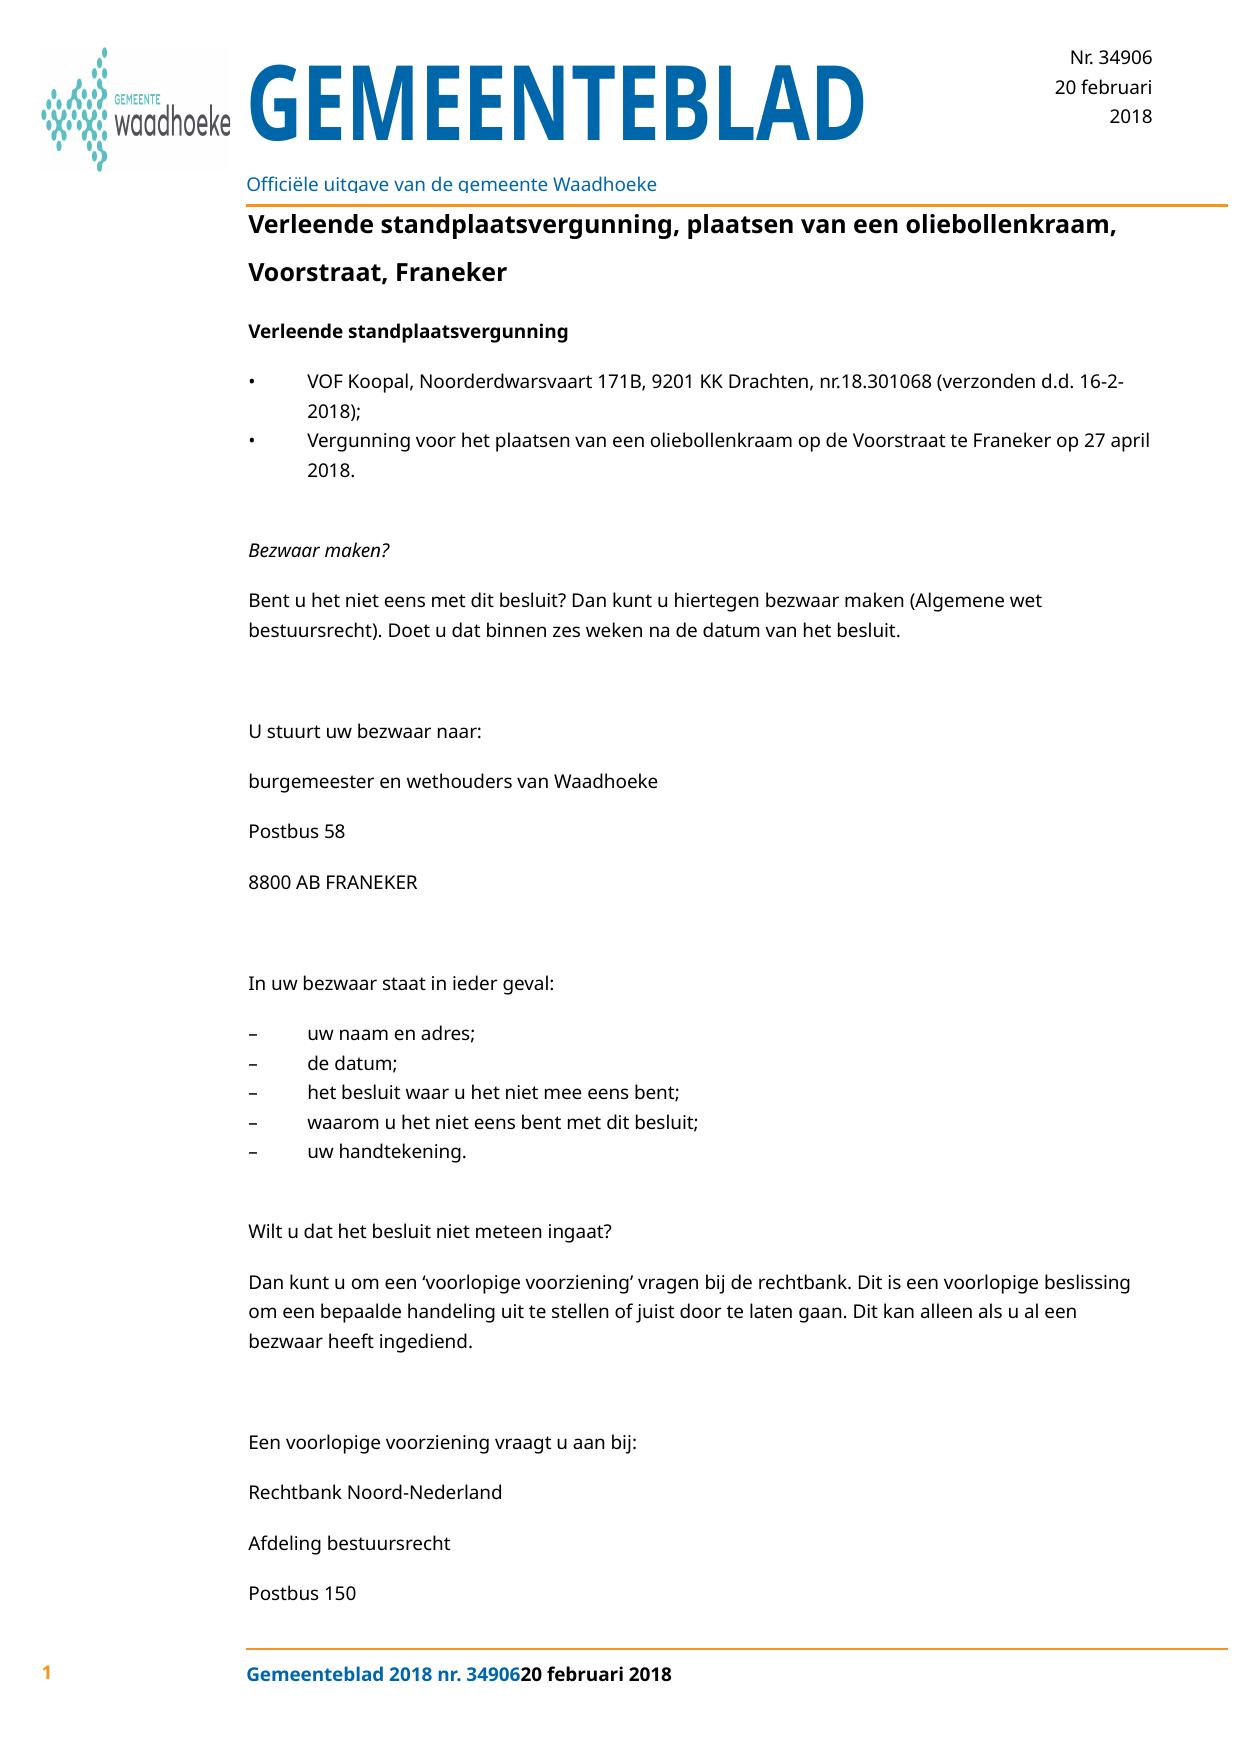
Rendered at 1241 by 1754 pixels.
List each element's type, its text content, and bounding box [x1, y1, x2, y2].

text Bent u het niet eens met dit besluit? Dan kunt u hiertegen bezwaar maken (Algemene wet bestuursrecht). Doet u dat binnen zes weken na de datum van het besluit. [248, 587, 1152, 643]
list de datum; [248, 1050, 1152, 1076]
text Verleende standplaatsvergunning, plaatsen van een oliebollenkraam, Voorstraat, Franeker [248, 207, 1152, 288]
text Afdeling bestuursrecht [248, 1530, 1152, 1556]
text Bezwaar maken? [248, 537, 1152, 563]
list waarom u het niet eens bent met dit besluit; [248, 1109, 1152, 1135]
picture [41, 47, 231, 172]
text Rechtbank Noord-Nederland [248, 1479, 1152, 1505]
text Verleende standplaatsvergunning [248, 318, 1152, 344]
text U stuurt uw bezwaar naar: [248, 718, 1152, 744]
text Postbus 150 [248, 1580, 1152, 1606]
text Postbus 58 [248, 819, 1152, 844]
text In uw bezwaar staat in ieder geval: [248, 970, 1152, 996]
text 8800 AB FRANEKER [248, 869, 1152, 895]
list uw handtekening. [248, 1139, 1152, 1164]
list VOF Koopal, Noorderdwarsvaart 171B, 9201 KK Drachten, nr.18.301068 (verzonden d.d. 16-2-2018); [248, 368, 1152, 424]
list uw naam en adres; [248, 1020, 1152, 1046]
list het besluit waar u het niet mee eens bent; [248, 1079, 1152, 1105]
text Wilt u dat het besluit niet meteen ingaat? [248, 1219, 1152, 1244]
text Dan kunt u om een ‘voorlopige voorziening’ vragen bij de rechtbank. Dit is een voorlopige beslissing om een bepaalde handeling uit te stellen of juist door te laten gaan. Dit kan alleen als u al een bezwaar heeft ingediend. [248, 1269, 1152, 1354]
text Een voorlopige voorziening vraagt u aan bij: [248, 1429, 1152, 1455]
text burgemeester en wethouders van Waadhoeke [248, 768, 1152, 794]
list Vergunning voor het plaatsen van een oliebollenkraam op de Voorstraat te Franeker op 27 april 2018. [248, 427, 1152, 483]
